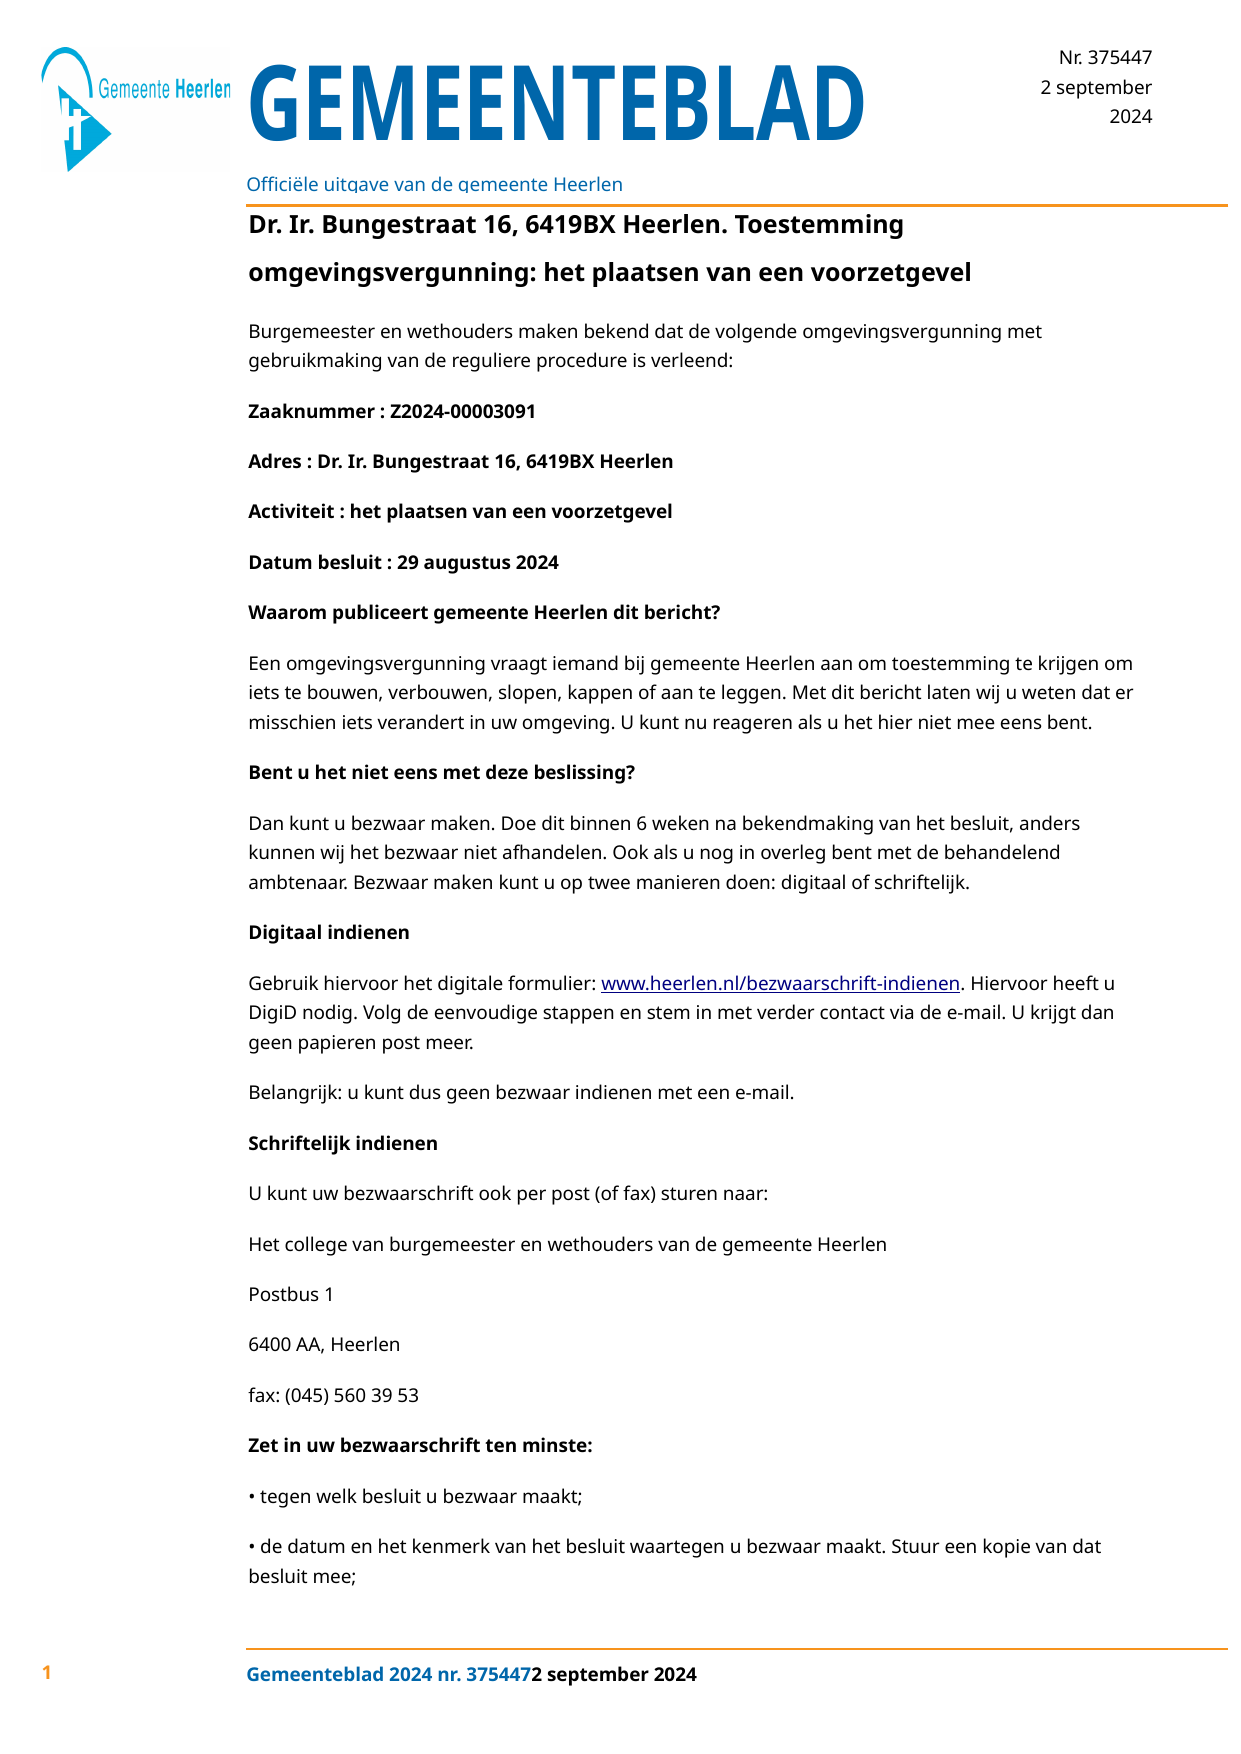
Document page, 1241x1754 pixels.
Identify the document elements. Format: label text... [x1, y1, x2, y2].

text Een omgevingsvergunning vraagt iemand bij gemeente Heerlen aan om toestemming te krijgen om iets te bouwen, verbouwen, slopen, kappen of aan te leggen. Met dit bericht laten wij u weten dat er misschien iets verandert in uw omgeving. U kunt nu reageren als u het hier niet mee eens bent. [248, 650, 1152, 735]
text • de datum en het kenmerk van het besluit waartegen u bezwaar maakt. Stuur een kopie van dat besluit mee; [248, 1533, 1152, 1589]
text Zaaknummer : Z2024-00003091 [248, 398, 1152, 424]
text Bent u het niet eens met deze beslissing? [248, 759, 1152, 785]
text Dan kunt u bezwaar maken. Doe dit binnen 6 weken na bekendmaking van het besluit, anders kunnen wij het bezwaar niet afhandelen. Ook als u nog in overleg bent met de behandelend ambtenaar. Bezwaar maken kunt u op twee manieren doen: digitaal of schriftelijk. [248, 810, 1152, 895]
text Activiteit : het plaatsen van een voorzetgevel [248, 499, 1152, 524]
text 6400 AA, Heerlen [248, 1332, 1152, 1357]
text Digitaal indienen [248, 919, 1152, 945]
text Schriftelijk indienen [248, 1130, 1152, 1156]
text Postbus 1 [248, 1281, 1152, 1307]
text Dr. Ir. Bungestraat 16, 6419BX Heerlen. Toestemming omgevingsvergunning: het plaatsen van een voorzetgevel [248, 207, 1152, 288]
text Datum besluit : 29 augustus 2024 [248, 549, 1152, 575]
text Waarom publiceert gemeente Heerlen dit bericht? [248, 599, 1152, 625]
text • tegen welk besluit u bezwaar maakt; [248, 1483, 1152, 1509]
text Adres : Dr. Ir. Bungestraat 16, 6419BX Heerlen [248, 448, 1152, 474]
text Zet in uw bezwaarschrift ten minste: [248, 1432, 1152, 1458]
picture [41, 47, 231, 172]
text Gebruik hiervoor het digitale formulier: www.heerlen.nl/bezwaarschrift-indienen. Hiervoor heeft u DigiD nodig. Volg de eenvoudige stappen en stem in met verder contact via de e-mail. U krijgt dan geen papieren post meer. [248, 970, 1152, 1055]
text U kunt uw bezwaarschrift ook per post (of fax) sturen naar: [248, 1180, 1152, 1206]
text Belangrijk: u kunt dus geen bezwaar indienen met een e-mail. [248, 1079, 1152, 1105]
text Burgemeester en wethouders maken bekend dat de volgende omgevingsvergunning met gebruikmaking van de reguliere procedure is verleend: [248, 318, 1152, 373]
text Het college van burgemeester en wethouders van de gemeente Heerlen [248, 1231, 1152, 1257]
picture [41, 47, 59, 70]
text fax: (045) 560 39 53 [248, 1382, 1152, 1408]
